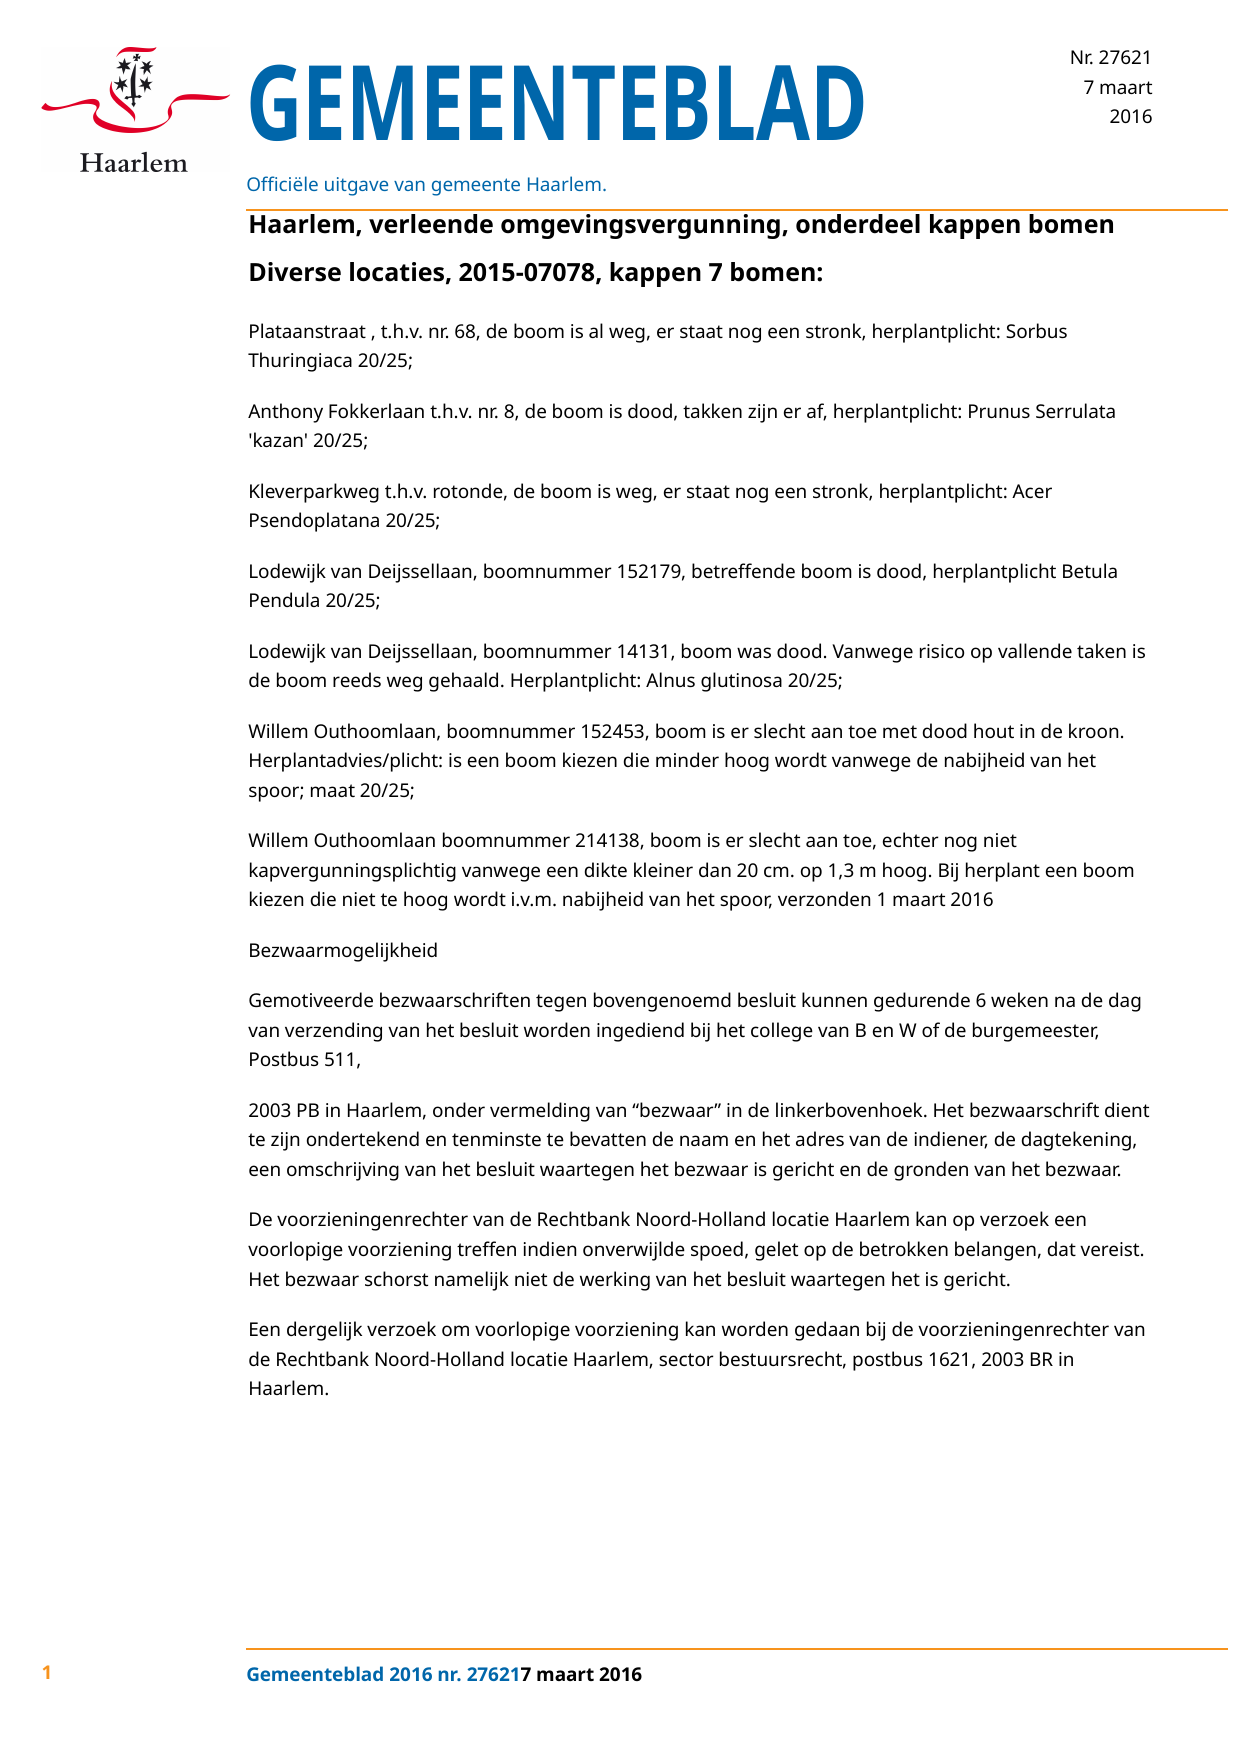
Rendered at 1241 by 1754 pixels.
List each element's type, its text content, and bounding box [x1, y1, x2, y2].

text Anthony Fokkerlaan t.h.v. nr. 8, de boom is dood, takken zijn er af, herplantplicht: Prunus Serrulata 'kazan' 20/25; [248, 398, 1152, 453]
text Bezwaarmogelijkheid [248, 937, 1152, 963]
text Willem Outhoomlaan boomnummer 214138, boom is er slecht aan toe, echter nog niet kapvergunningsplichtig vanwege een dikte kleiner dan 20 cm. op 1,3 m hoog. Bij herplant een boom kiezen die niet te hoog wordt i.v.m. nabijheid van het spoor, verzonden 1 maart 2016 [248, 827, 1152, 912]
text Plataanstraat , t.h.v. nr. 68, de boom is al weg, er staat nog een stronk, herplantplicht: Sorbus Thuringiaca 20/25; [248, 318, 1152, 373]
text Haarlem, verleende omgevingsvergunning, onderdeel kappen bomen Diverse locaties, 2015-07078, kappen 7 bomen: [248, 211, 1152, 288]
text Willem Outhoomlaan, boomnummer 152453, boom is er slecht aan toe met dood hout in de kroon. Herplantadvies/plicht: is een boom kiezen die minder hoog wordt vanwege de nabijheid van het spoor; maat 20/25; [248, 718, 1152, 803]
text Lodewijk van Deijssellaan, boomnummer 14131, boom was dood. Vanwege risico op vallende taken is de boom reeds weg gehaald. Herplantplicht: Alnus glutinosa 20/25; [248, 638, 1152, 693]
text Gemotiveerde bezwaarschriften tegen bovengenoemd besluit kunnen gedurende 6 weken na de dag van verzending van het besluit worden ingediend bij het college van B en W of de burgemeester, Postbus 511, [248, 987, 1152, 1072]
picture [41, 47, 231, 172]
text 2003 PB in Haarlem, onder vermelding van “bezwaar” in de linkerbovenhoek. Het bezwaarschrift dient te zijn ondertekend en tenminste te bevatten de naam en het adres van de indiener, de dagtekening, een omschrijving van het besluit waartegen het bezwaar is gericht en de gronden van het bezwaar. [248, 1097, 1152, 1182]
text Kleverparkweg t.h.v. rotonde, de boom is weg, er staat nog een stronk, herplantplicht: Acer Psendoplatana 20/25; [248, 478, 1152, 533]
text De voorzieningenrechter van de Rechtbank Noord-Holland locatie Haarlem kan op verzoek een voorlopige voorziening treffen indien onverwijlde spoed, gelet op de betrokken belangen, dat vereist. Het bezwaar schorst namelijk niet de werking van het besluit waartegen het is gericht. [248, 1207, 1152, 1292]
text Lodewijk van Deijssellaan, boomnummer 152179, betreffende boom is dood, herplantplicht Betula Pendula 20/25; [248, 558, 1152, 613]
text Een dergelijk verzoek om voorlopige voorziening kan worden gedaan bij de voorzieningenrechter van de Rechtbank Noord-Holland locatie Haarlem, sector bestuursrecht, postbus 1621, 2003 BR in Haarlem. [248, 1316, 1152, 1401]
